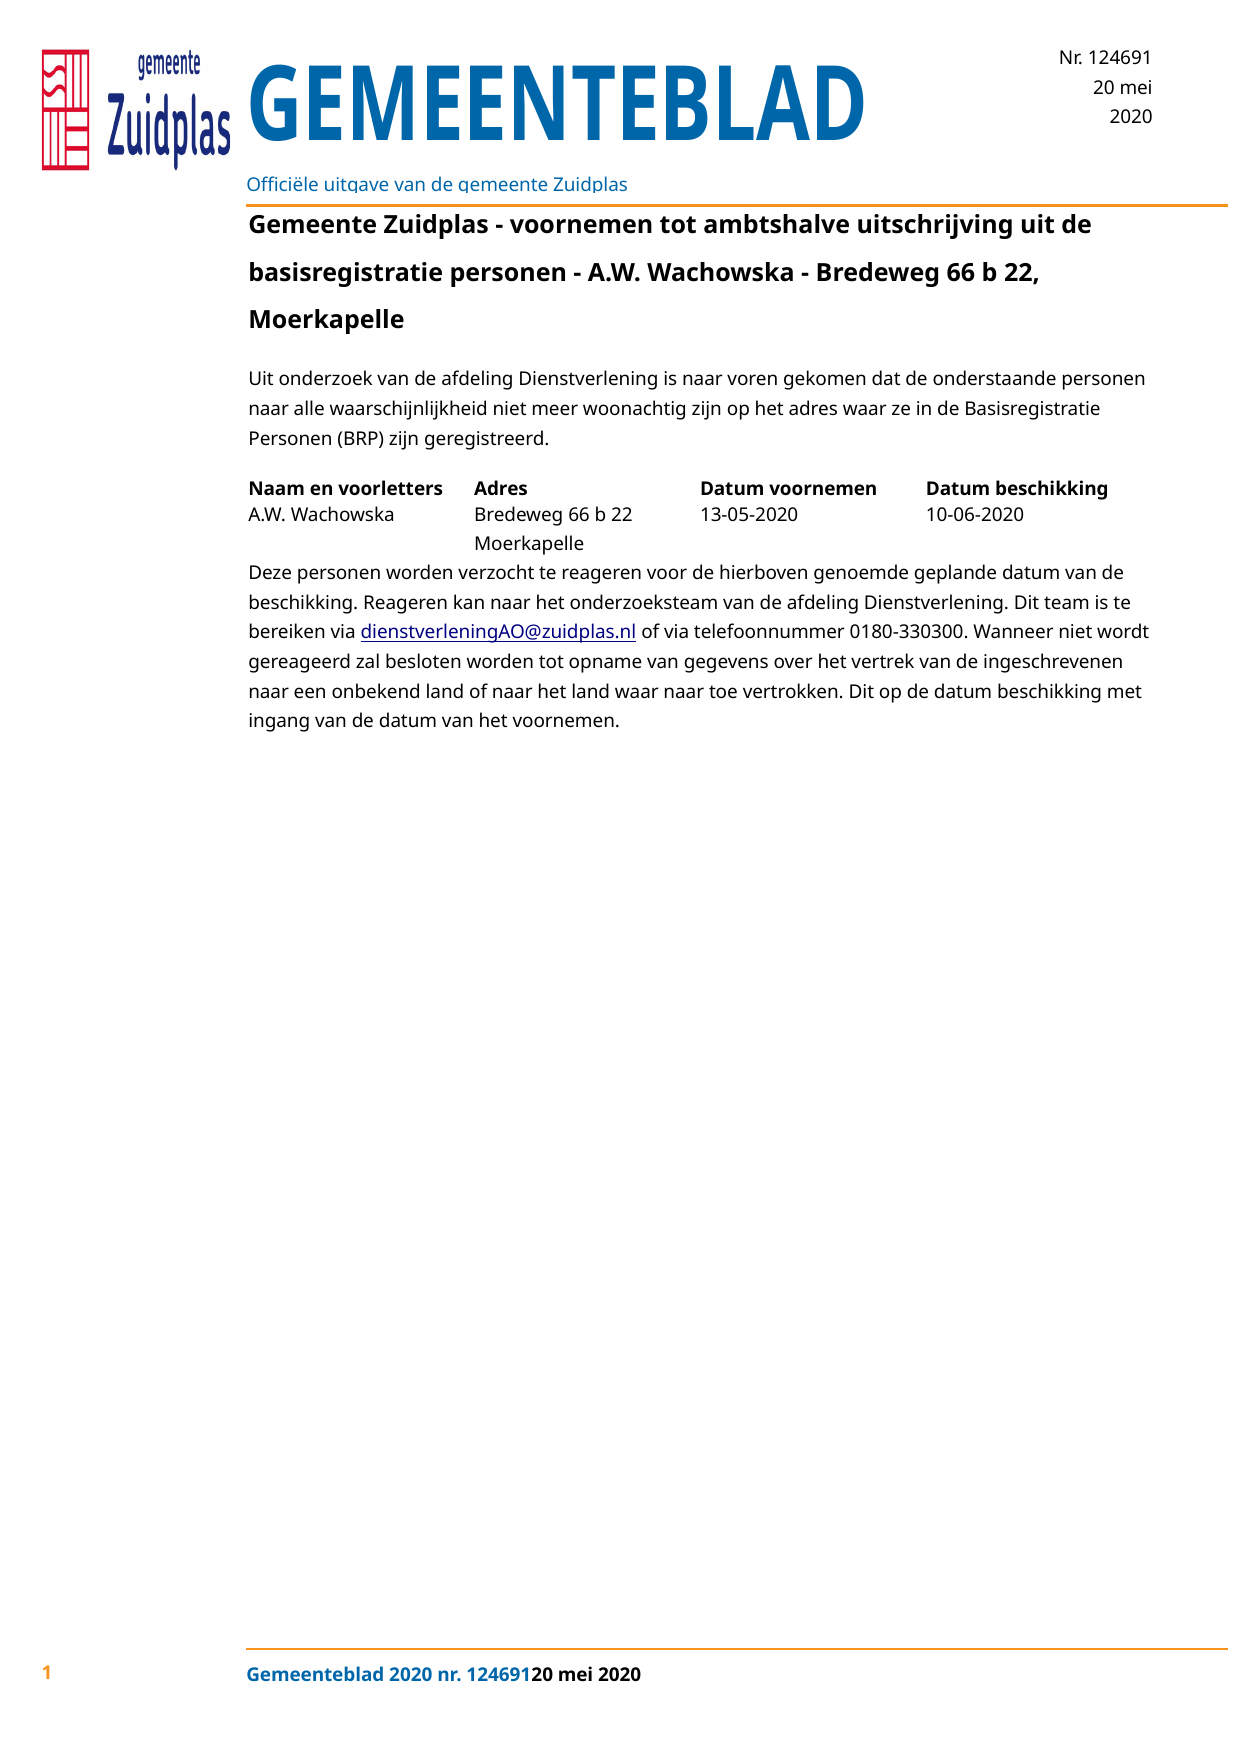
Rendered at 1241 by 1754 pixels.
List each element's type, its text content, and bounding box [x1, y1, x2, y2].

text Deze personen worden verzocht te reageren voor de hierboven genoemde geplande datum van de beschikking. Reageren kan naar het onderzoeksteam van de afdeling Dienstverlening. Dit team is te bereiken via dienstverleningAO@zuidplas.nl of via telefoonnummer 0180-330300. Wanneer niet wordt gereageerd zal besloten worden tot opname van gegevens over het vertrek van de ingeschrevenen naar een onbekend land of naar het land waar naar toe vertrokken. Dit op de datum beschikking met ingang van de datum van het voornemen. [248, 559, 1152, 733]
table_cell Bredeweg 66 b 22 Moerkapelle [474, 501, 700, 556]
table_header Datum beschikking [926, 475, 1152, 501]
table_header Datum voornemen [700, 475, 926, 501]
table_header Adres [474, 475, 700, 501]
text Gemeente Zuidplas - voornemen tot ambtshalve uitschrijving uit de basisregistratie personen - A.W. Wachowska - Bredeweg 66 b 22, Moerkapelle [248, 207, 1152, 336]
text Uit onderzoek van de afdeling Dienstverlening is naar voren gekomen dat de onderstaande personen naar alle waarschijnlijkheid niet meer woonachtig zijn op het adres waar ze in de Basisregistratie Personen (BRP) zijn geregistreerd. [248, 366, 1152, 450]
table_cell 10-06-2020 [926, 501, 1152, 556]
table_cell 13-05-2020 [700, 501, 926, 556]
picture [41, 47, 231, 172]
table_cell A.W. Wachowska [248, 501, 474, 556]
table_header Naam en voorletters [248, 475, 474, 501]
